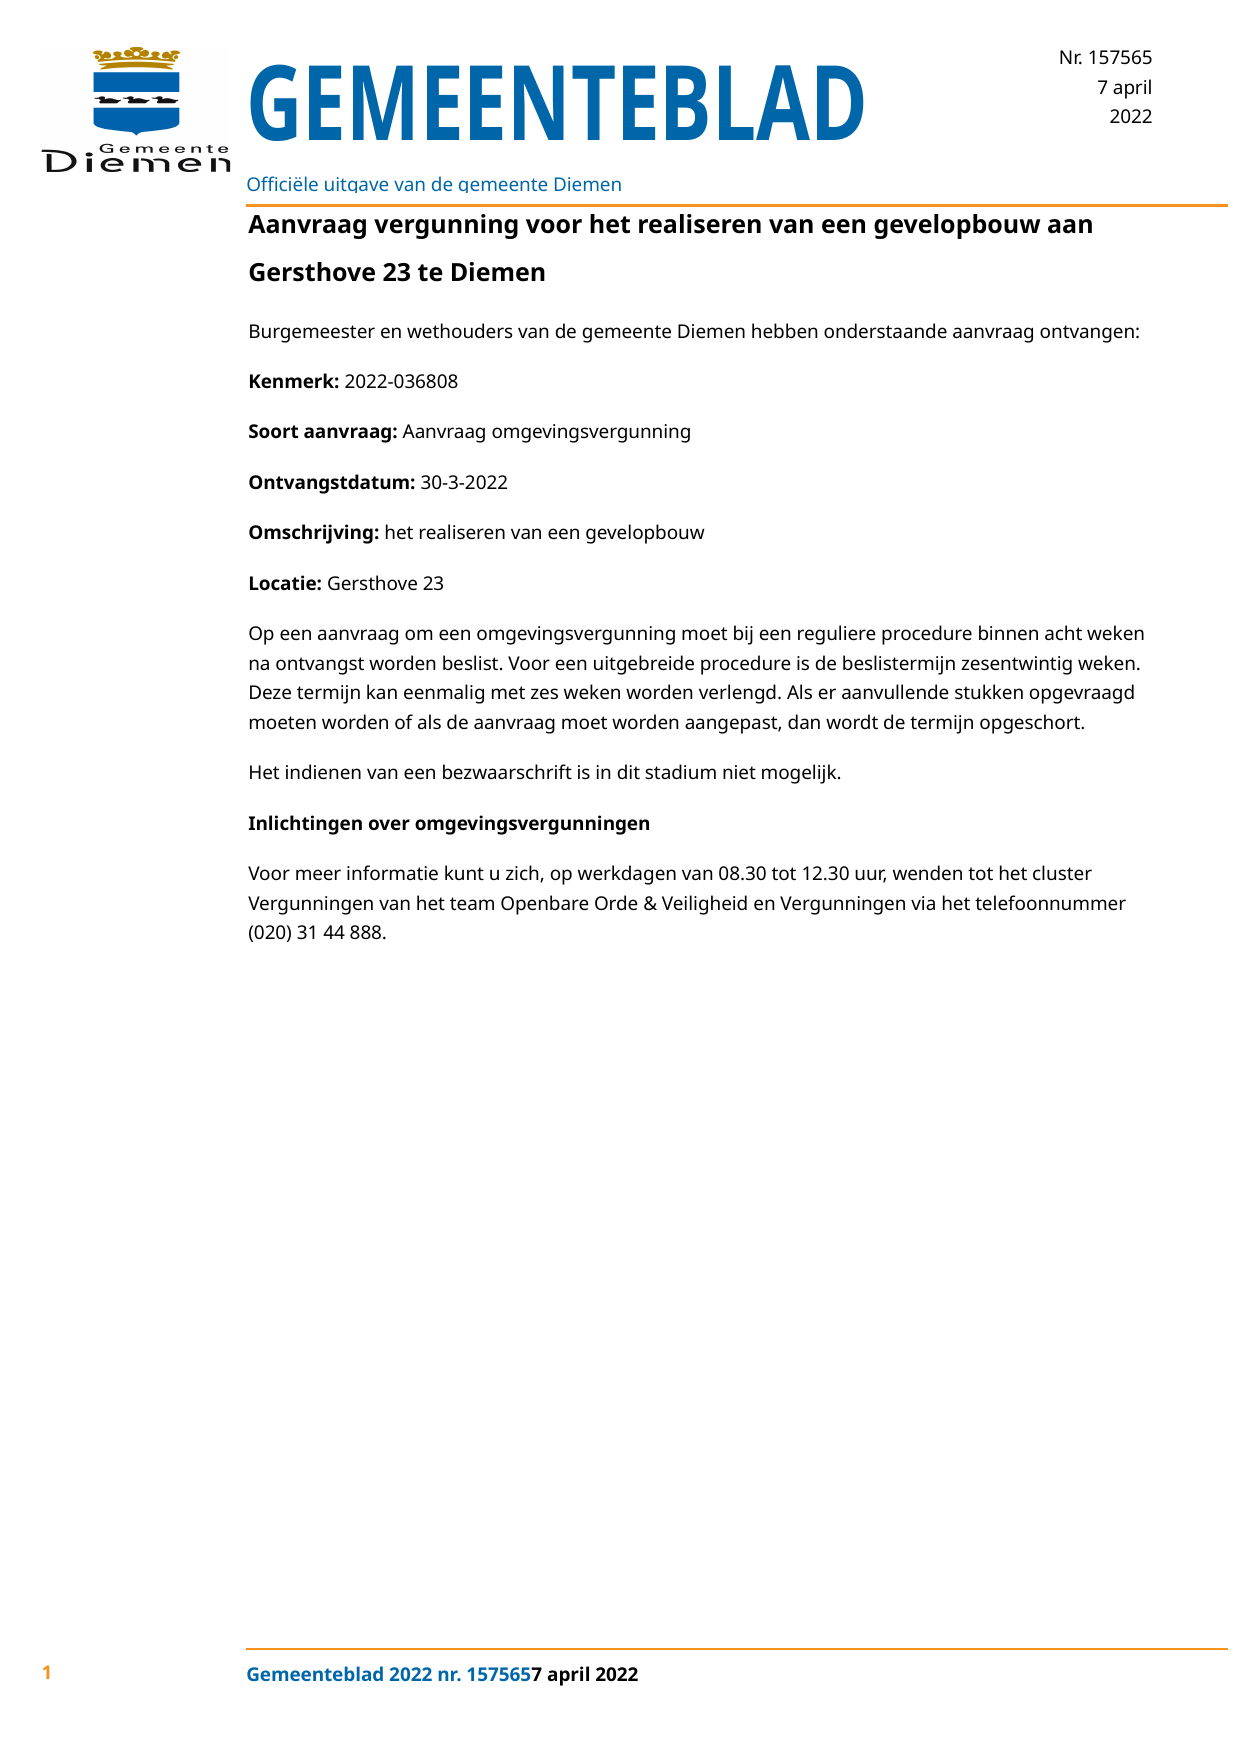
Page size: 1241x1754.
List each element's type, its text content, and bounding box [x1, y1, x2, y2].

text Soort aanvraag: Aanvraag omgevingsvergunning [248, 419, 1152, 444]
text Locatie: Gersthove 23 [248, 570, 1152, 596]
text Aanvraag vergunning voor het realiseren van een gevelopbouw aan Gersthove 23 te Diemen [248, 207, 1152, 288]
text Ontvangstdatum: 30-3-2022 [248, 469, 1152, 495]
text Het indienen van een bezwaarschrift is in dit stadium niet mogelijk. [248, 759, 1152, 785]
text Omschrijving: het realiseren van een gevelopbouw [248, 519, 1152, 545]
text Kenmerk: 2022-036808 [248, 368, 1152, 394]
text Inlichtingen over omgevingsvergunningen [248, 810, 1152, 836]
text Op een aanvraag om een omgevingsvergunning moet bij een reguliere procedure binnen acht weken na ontvangst worden beslist. Voor een uitgebreide procedure is de beslistermijn zesentwintig weken. Deze termijn kan eenmalig met zes weken worden verlengd. Als er aanvullende stukken opgevraagd moeten worden of als de aanvraag moet worden aangepast, dan wordt de termijn opgeschort. [248, 620, 1152, 735]
picture [41, 47, 231, 172]
text Burgemeester en wethouders van de gemeente Diemen hebben onderstaande aanvraag ontvangen: [248, 318, 1152, 344]
text Voor meer informatie kunt u zich, op werkdagen van 08.30 tot 12.30 uur, wenden tot het cluster Vergunningen van het team Openbare Orde & Veiligheid en Vergunningen via het telefoonnummer (020) 31 44 888. [248, 860, 1152, 945]
